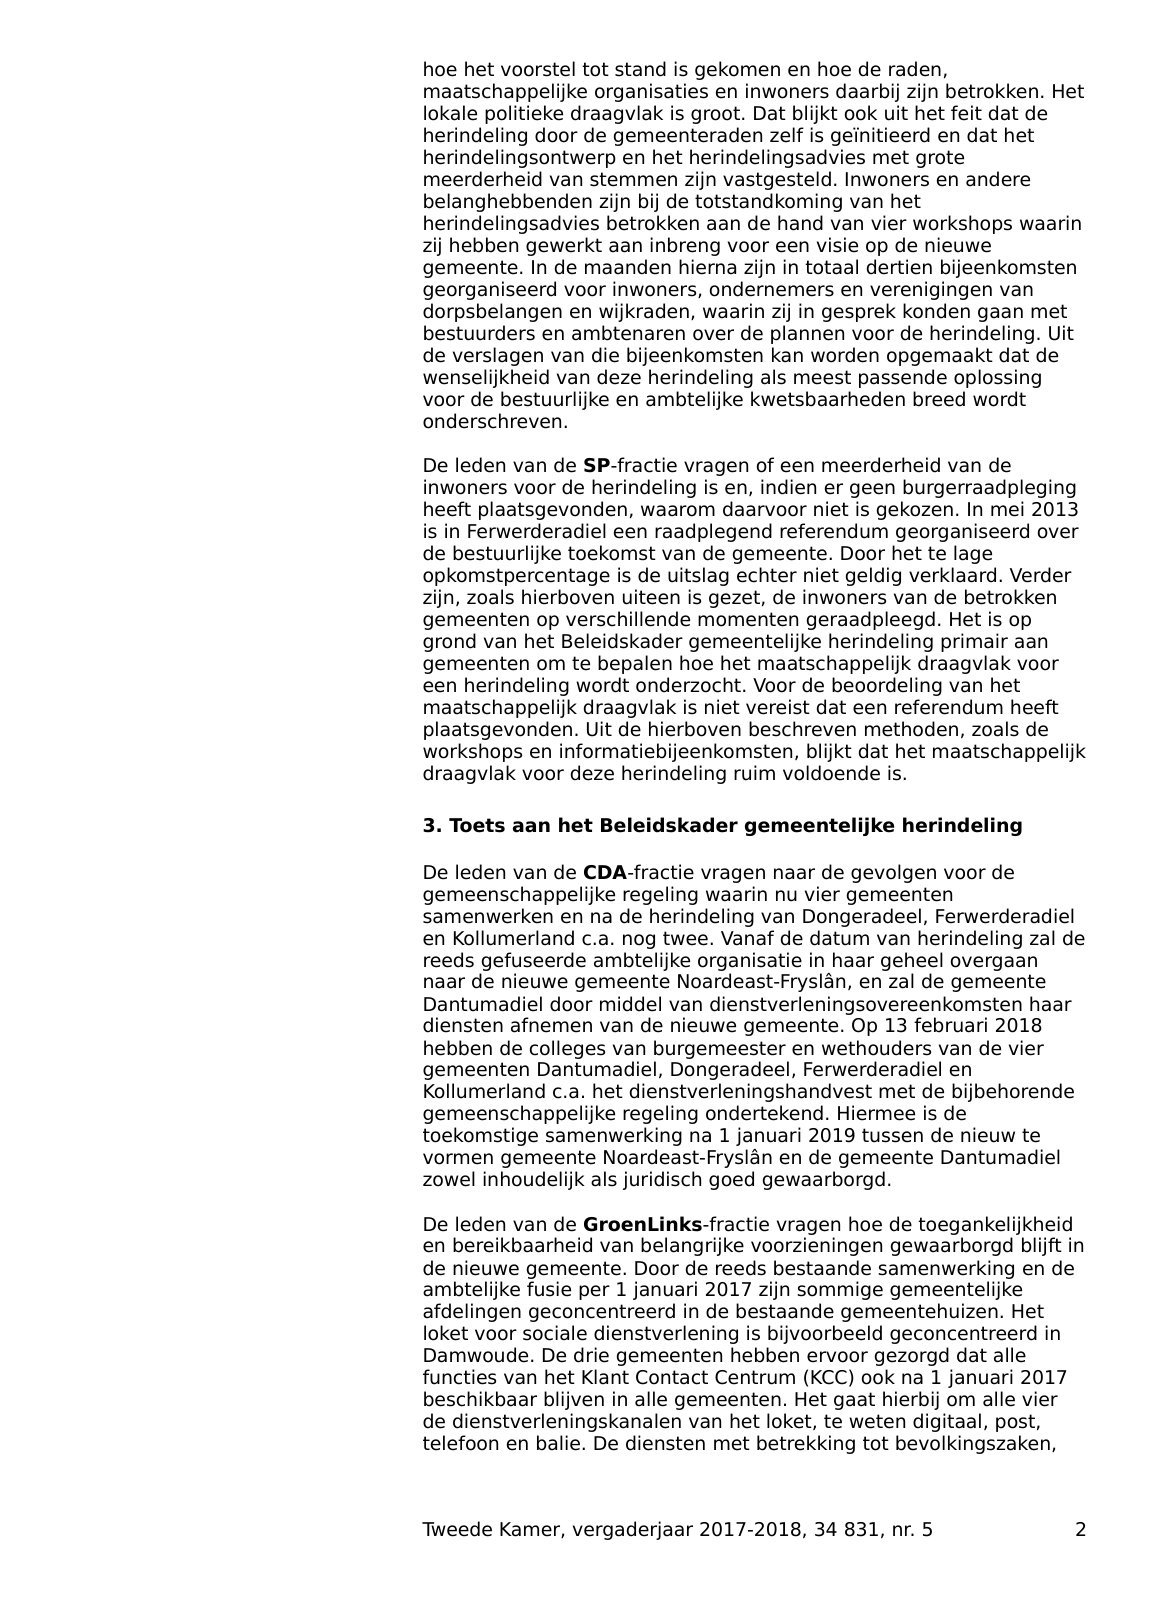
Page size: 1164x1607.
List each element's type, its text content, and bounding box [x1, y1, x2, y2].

subtitle 3. Toets aan het Beleidskader gemeentelijke herindeling [422, 814, 1087, 837]
text De leden van de CDA-fractie vragen naar de gevolgen voor de gemeenschappelijke regeling waarin nu vier gemeenten samenwerken en na de herindeling van Dongeradeel, Ferwerderadiel en Kollumerland c.a. nog twee. Vanaf de datum van herindeling zal de reeds gefuseerde ambtelijke organisatie in haar geheel overgaan naar de nieuwe gemeente Noardeast-Fryslân, en zal de gemeente Dantumadiel door middel van dienstverleningsovereenkomsten haar diensten afnemen van de nieuwe gemeente. Op 13 februari 2018 hebben de colleges van burgemeester en wethouders van de vier gemeenten Dantumadiel, Dongeradeel, Ferwerderadiel en Kollumerland c.a. het dienstverleningshandvest met de bijbehorende gemeenschappelijke regeling ondertekend. Hiermee is de toekomstige samenwerking na 1 januari 2019 tussen de nieuw te vormen gemeente Noardeast-Fryslân en de gemeente Dantumadiel zowel inhoudelijk als juridisch goed gewaarborgd. [422, 862, 1087, 1191]
text hoe het voorstel tot stand is gekomen en hoe de raden, maatschappelijke organisaties en inwoners daarbij zijn betrokken. Het lokale politieke draagvlak is groot. Dat blijkt ook uit het feit dat de herindeling door de gemeenteraden zelf is geïnitieerd en dat het herindelingsontwerp en het herindelingsadvies met grote meerderheid van stemmen zijn vastgesteld. Inwoners en andere belanghebbenden zijn bij de totstandkoming van het herindelingsadvies betrokken aan de hand van vier workshops waarin zij hebben gewerkt aan inbreng voor een visie op de nieuwe gemeente. In de maanden hierna zijn in totaal dertien bijeenkomsten georganiseerd voor inwoners, ondernemers en verenigingen van dorpsbelangen en wijkraden, waarin zij in gesprek konden gaan met bestuurders en ambtenaren over de plannen voor de herindeling. Uit de verslagen van die bijeenkomsten kan worden opgemaakt dat de wenselijkheid van deze herindeling als meest passende oplossing voor de bestuurlijke en ambtelijke kwetsbaarheden breed wordt onderschreven. [422, 59, 1087, 433]
text De leden van de SP-fractie vragen of een meerderheid van de inwoners voor de herindeling is en, indien er geen burgerraadpleging heeft plaatsgevonden, waarom daarvoor niet is gekozen. In mei 2013 is in Ferwerderadiel een raadplegend referendum georganiseerd over de bestuurlijke toekomst van de gemeente. Door het te lage opkomstpercentage is de uitslag echter niet geldig verklaard. Verder zijn, zoals hierboven uiteen is gezet, de inwoners van de betrokken gemeenten op verschillende momenten geraadpleegd. Het is op grond van het Beleidskader gemeentelijke herindeling primair aan gemeenten om te bepalen hoe het maatschappelijk draagvlak voor een herindeling wordt onderzocht. Voor de beoordeling van het maatschappelijk draagvlak is niet vereist dat een referendum heeft plaatsgevonden. Uit de hierboven beschreven methoden, zoals de workshops en informatiebijeenkomsten, blijkt dat het maatschappelijk draagvlak voor deze herindeling ruim voldoende is. [422, 455, 1087, 784]
text De leden van de GroenLinks-fractie vragen hoe de toegankelijkheid en bereikbaarheid van belangrijke voorzieningen gewaarborgd blijft in de nieuwe gemeente. Door de reeds bestaande samenwerking en de ambtelijke fusie per 1 januari 2017 zijn sommige gemeentelijke afdelingen geconcentreerd in de bestaande gemeentehuizen. Het loket voor sociale dienstverlening is bijvoorbeeld geconcentreerd in Damwoude. De drie gemeenten hebben ervoor gezorgd dat alle functies van het Klant Contact Centrum (KCC) ook na 1 januari 2017 beschikbaar blijven in alle gemeenten. Het gaat hierbij om alle vier de dienstverleningskanalen van het loket, te weten digitaal, post, telefoon en balie. De diensten met betrekking tot bevolkingszaken, [422, 1213, 1087, 1455]
